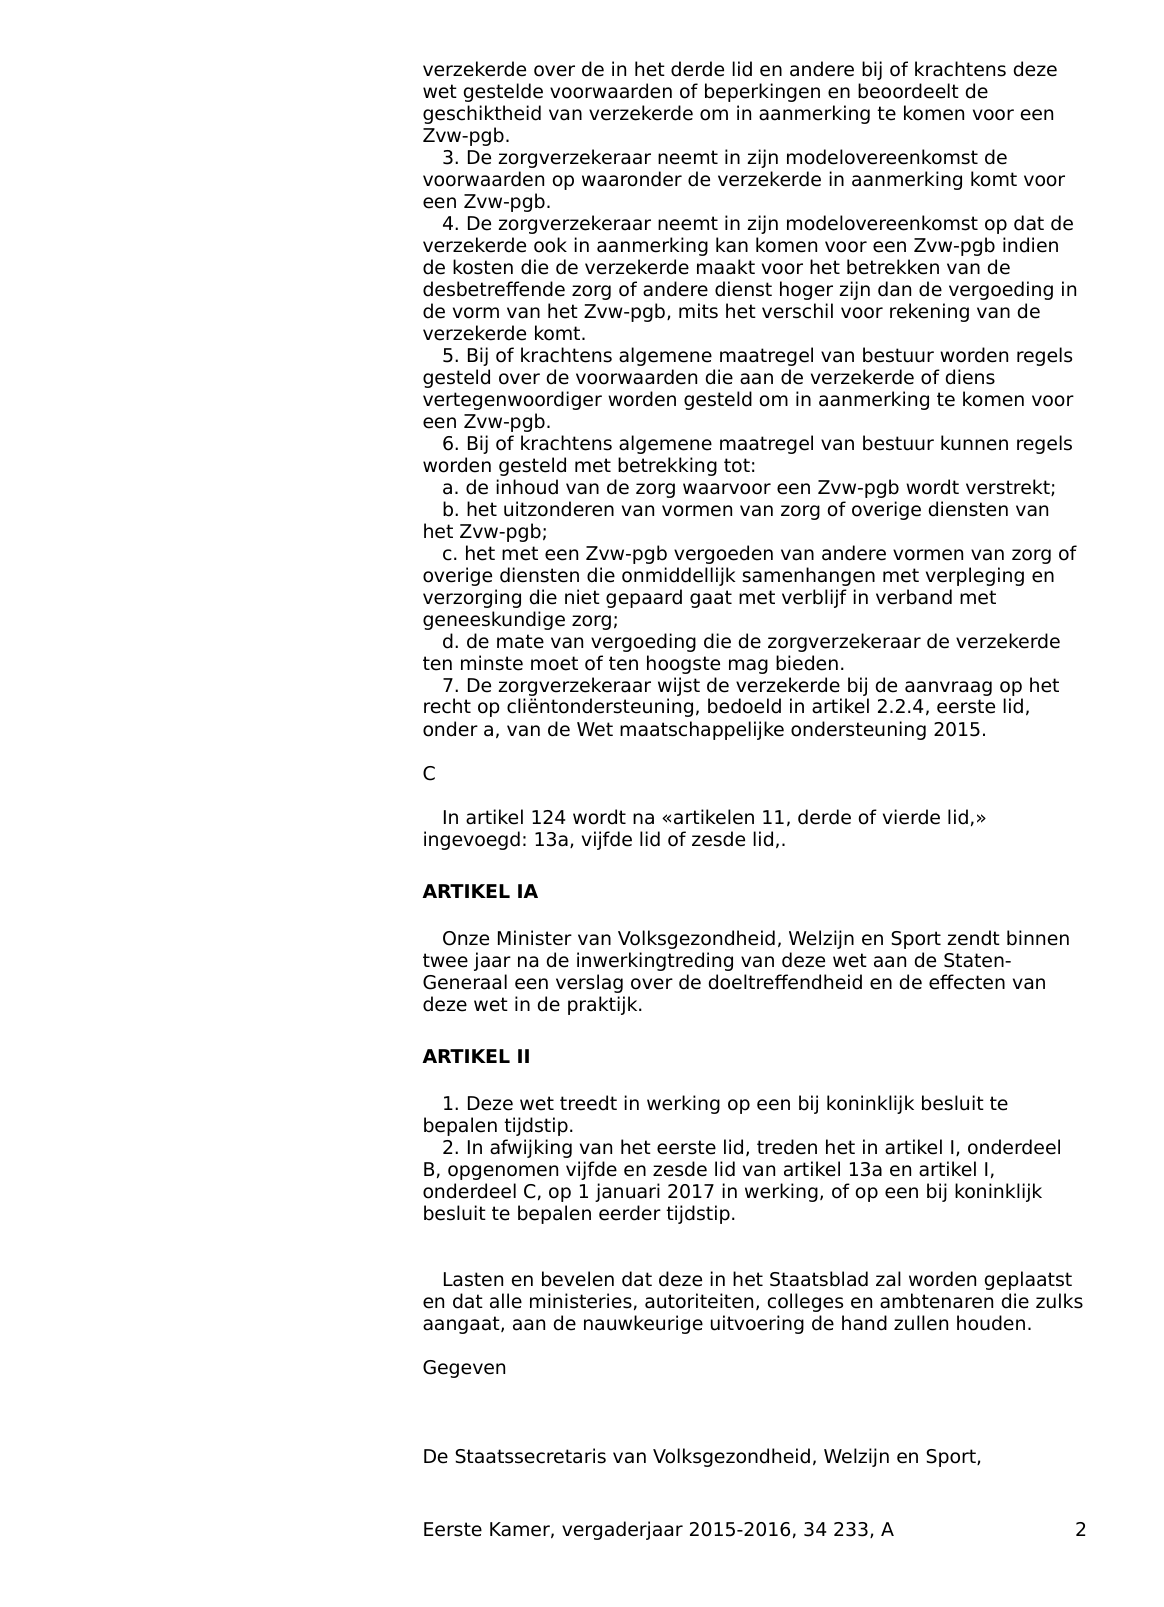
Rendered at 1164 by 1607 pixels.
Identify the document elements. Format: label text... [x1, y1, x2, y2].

text 2. In afwijking van het eerste lid, treden het in artikel I, onderdeel B, opgenomen vijfde en zesde lid van artikel 13a en artikel I, onderdeel C, op 1 januari 2017 in werking, of op een bij koninklijk besluit te bepalen eerder tijdstip. [422, 1137, 1087, 1224]
text C [422, 763, 1087, 784]
text verzekerde over de in het derde lid en andere bij of krachtens deze wet gestelde voorwaarden of beperkingen en beoordeelt de geschiktheid van verzekerde om in aanmerking te komen voor een Zvw-pgb. [422, 59, 1087, 147]
text 7. De zorgverzekeraar wijst de verzekerde bij de aanvraag op het recht op cliëntondersteuning, bedoeld in artikel 2.2.4, eerste lid, onder a, van de Wet maatschappelijke ondersteuning 2015. [422, 674, 1087, 740]
text b. het uitzonderen van vormen van zorg of overige diensten van het Zvw-pgb; [422, 499, 1087, 543]
text Lasten en bevelen dat deze in het Staatsblad zal worden geplaatst en dat alle ministeries, autoriteiten, colleges en ambtenaren die zulks aangaat, aan de nauwkeurige uitvoering de hand zullen houden. [422, 1269, 1087, 1335]
text Onze Minister van Volksgezondheid, Welzijn en Sport zendt binnen twee jaar na de inwerkingtreding van deze wet aan de Staten-Generaal een verslag over de doeltreffendheid en de effecten van deze wet in de praktijk. [422, 928, 1087, 1016]
text 5. Bij of krachtens algemene maatregel van bestuur worden regels gesteld over de voorwaarden die aan de verzekerde of diens vertegenwoordiger worden gesteld om in aanmerking te komen voor een Zvw-pgb. [422, 345, 1087, 433]
text c. het met een Zvw-pgb vergoeden van andere vormen van zorg of overige diensten die onmiddellijk samenhangen met verpleging en verzorging die niet gepaard gaat met verblijf in verband met geneeskundige zorg; [422, 543, 1087, 631]
text d. de mate van vergoeding die de zorgverzekeraar de verzekerde ten minste moet of ten hoogste mag bieden. [422, 631, 1087, 674]
subtitle ARTIKEL IA [422, 881, 1087, 903]
text 6. Bij of krachtens algemene maatregel van bestuur kunnen regels worden gesteld met betrekking tot: [422, 433, 1087, 477]
text a. de inhoud van de zorg waarvoor een Zvw-pgb wordt verstrekt; [422, 477, 1087, 499]
text 4. De zorgverzekeraar neemt in zijn modelovereenkomst op dat de verzekerde ook in aanmerking kan komen voor een Zvw-pgb indien de kosten die de verzekerde maakt voor het betrekken van de desbetreffende zorg of andere dienst hoger zijn dan de vergoeding in de vorm van het Zvw-pgb, mits het verschil voor rekening van de verzekerde komt. [422, 213, 1087, 345]
text De Staatssecretaris van Volksgezondheid, Welzijn en Sport, [422, 1446, 1087, 1467]
text 3. De zorgverzekeraar neemt in zijn modelovereenkomst de voorwaarden op waaronder de verzekerde in aanmerking komt voor een Zvw-pgb. [422, 147, 1087, 213]
text In artikel 124 wordt na «artikelen 11, derde of vierde lid,» ingevoegd: 13a, vijfde lid of zesde lid,. [422, 807, 1087, 851]
subtitle ARTIKEL II [422, 1046, 1087, 1068]
text Gegeven [422, 1357, 1087, 1379]
text 1. Deze wet treedt in werking op een bij koninklijk besluit te bepalen tijdstip. [422, 1093, 1087, 1137]
